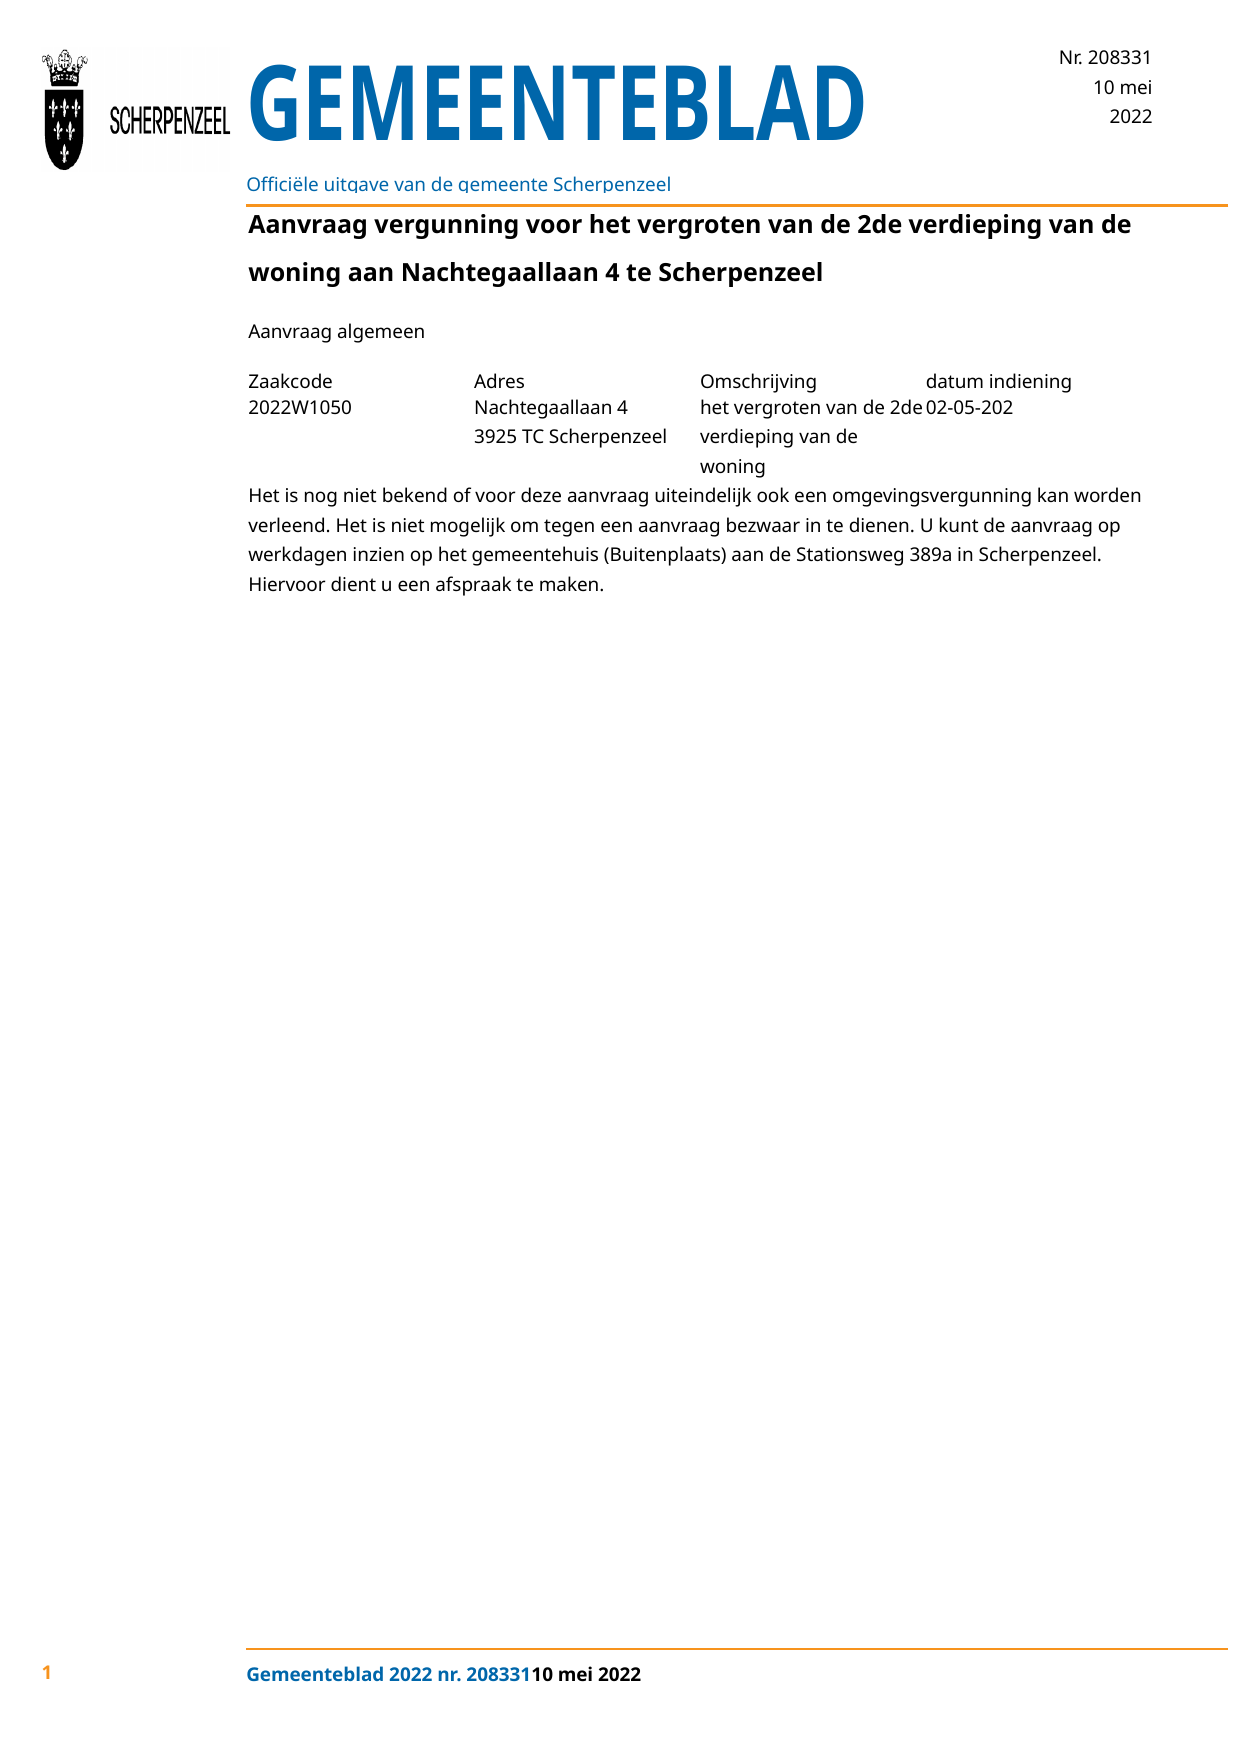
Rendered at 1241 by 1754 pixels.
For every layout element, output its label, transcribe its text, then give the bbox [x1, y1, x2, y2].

text Aanvraag vergunning voor het vergroten van de 2de verdieping van de woning aan Nachtegaallaan 4 te Scherpenzeel [248, 207, 1152, 288]
table_header Zaakcode [248, 369, 474, 394]
table_header Omschrijving [700, 369, 926, 394]
text Het is nog niet bekend of voor deze aanvraag uiteindelijk ook een omgevingsvergunning kan worden verleend. Het is niet mogelijk om tegen een aanvraag bezwaar in te dienen. U kunt de aanvraag op werkdagen inzien op het gemeentehuis (Buitenplaats) aan de Stationsweg 389a in Scherpenzeel. Hiervoor dient u een afspraak te maken. [248, 482, 1152, 597]
table_cell het vergroten van de 2de verdieping van de woning [700, 394, 926, 479]
table_cell Nachtegaallaan 4 3925 TC Scherpenzeel [474, 394, 700, 479]
table_cell 2022W1050 [248, 394, 474, 479]
table_header Adres [474, 369, 700, 394]
text Aanvraag algemeen [248, 318, 1152, 344]
table_cell 02-05-202 [926, 394, 1152, 479]
picture [41, 47, 231, 172]
table_header datum indiening [926, 369, 1152, 394]
